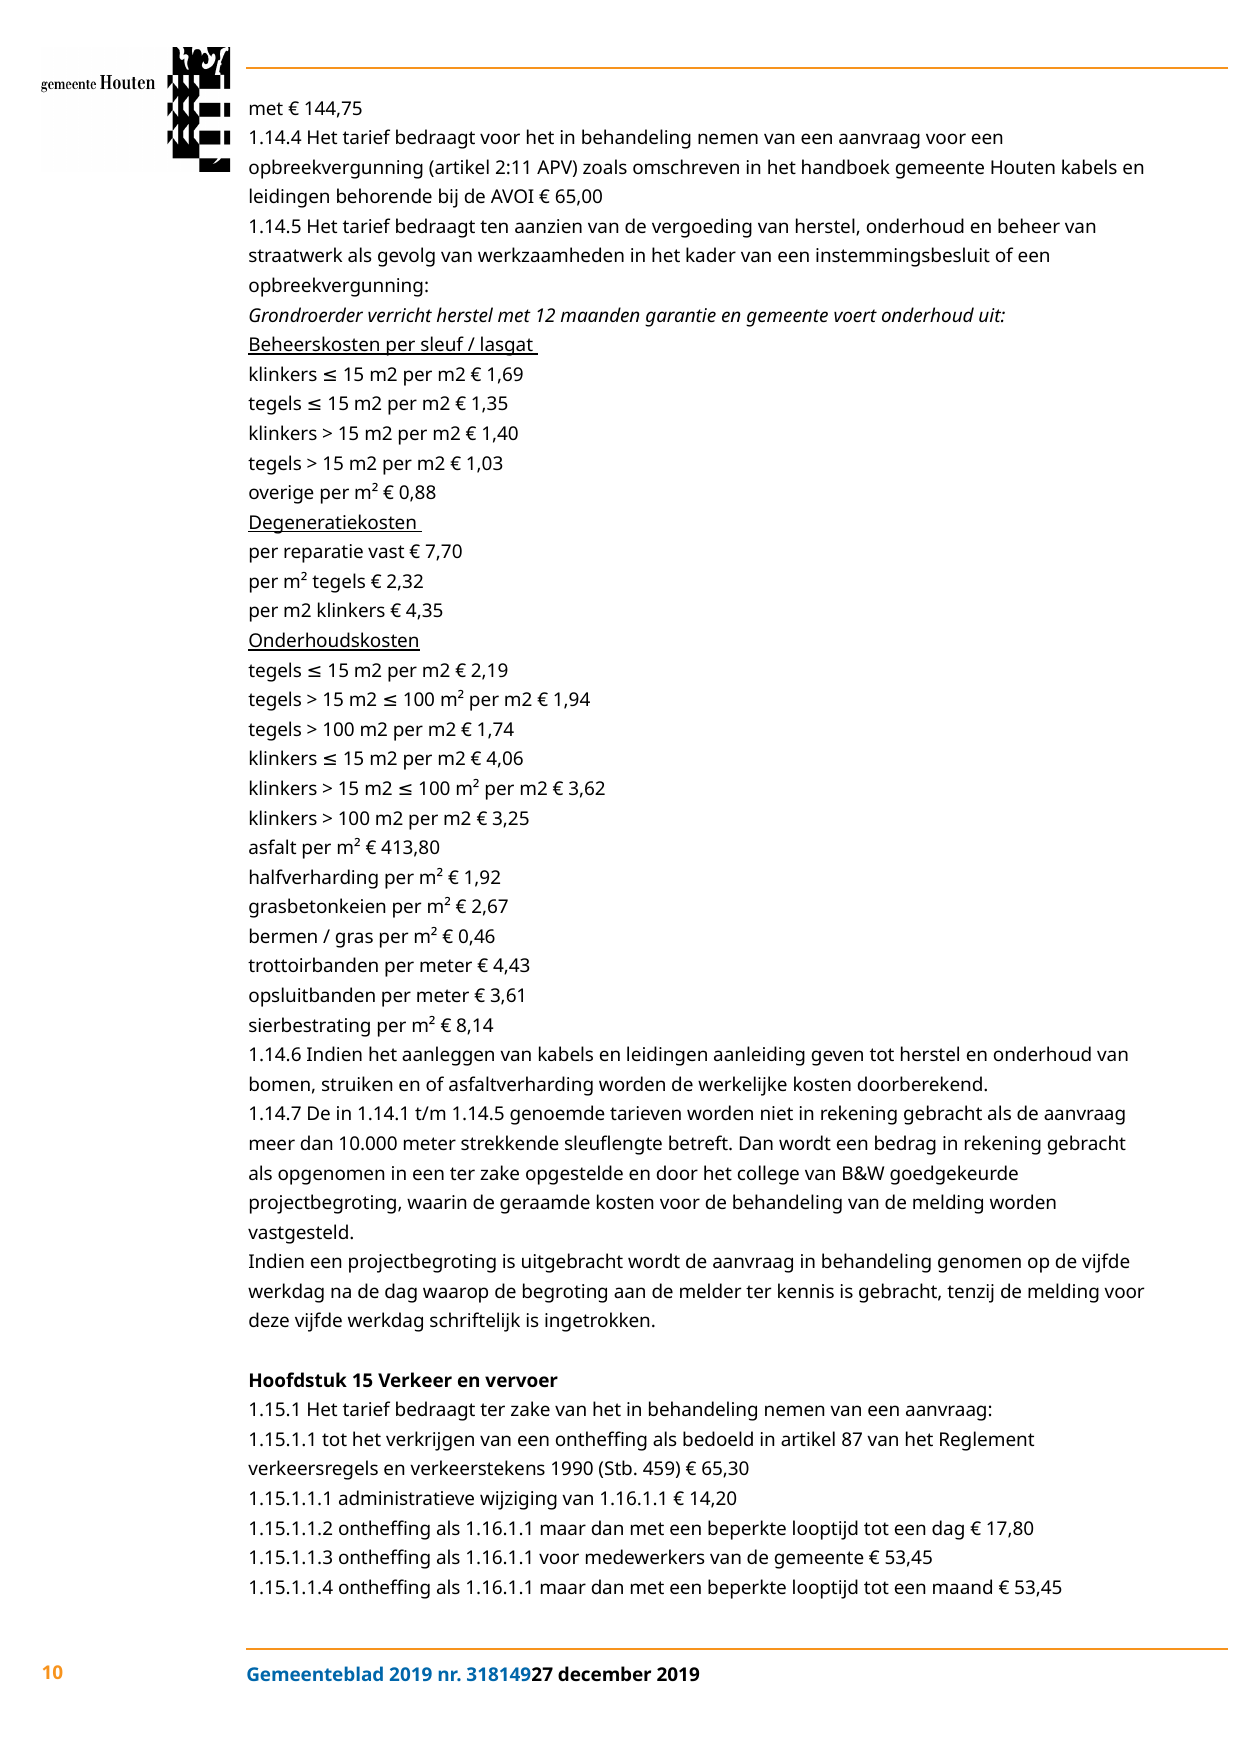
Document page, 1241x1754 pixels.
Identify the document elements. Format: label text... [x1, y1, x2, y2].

text 1.14.4 Het tarief bedraagt voor het in behandeling nemen van een aanvraag voor een opbreekvergunning (artikel 2:11 APV) zoals omschreven in het handboek gemeente Houten kabels en leidingen behorende bij de AVOI € 65,00 [248, 124, 1152, 209]
text Beheerskosten per sleuf / lasgat [248, 331, 1152, 357]
text sierbestrating per m² € 8,14 [248, 1012, 1152, 1038]
text grasbetonkeien per m² € 2,67 [248, 893, 1152, 919]
text Onderhoudskosten [248, 627, 1152, 653]
text 1.15.1.1.4 ontheffing als 1.16.1.1 maar dan met een beperkte looptijd tot een maand € 53,45 [248, 1574, 1152, 1600]
text per reparatie vast € 7,70 [248, 538, 1152, 564]
text 1.15.1.1.2 ontheffing als 1.16.1.1 maar dan met een beperkte looptijd tot een dag € 17,80 [248, 1515, 1152, 1541]
text klinkers > 100 m2 per m2 € 3,25 [248, 805, 1152, 831]
text Indien een projectbegroting is uitgebracht wordt de aanvraag in behandeling genomen op de vijfde werkdag na de dag waarop de begroting aan de melder ter kennis is gebracht, tenzij de melding voor deze vijfde werkdag schriftelijk is ingetrokken. [248, 1248, 1152, 1333]
text tegels ≤ 15 m2 per m2 € 1,35 [248, 391, 1152, 416]
text asfalt per m² € 413,80 [248, 834, 1152, 860]
text bermen / gras per m² € 0,46 [248, 923, 1152, 949]
text 1.15.1.1.3 ontheffing als 1.16.1.1 voor medewerkers van de gemeente € 53,45 [248, 1544, 1152, 1570]
text 1.14.5 Het tarief bedraagt ten aanzien van de vergoeding van herstel, onderhoud en beheer van straatwerk als gevolg van werkzaamheden in het kader van een instemmingsbesluit of een opbreekvergunning: [248, 213, 1152, 298]
text tegels > 100 m2 per m2 € 1,74 [248, 716, 1152, 742]
text tegels > 15 m2 per m2 € 1,03 [248, 450, 1152, 476]
text opsluitbanden per meter € 3,61 [248, 982, 1152, 1008]
text klinkers > 15 m2 ≤ 100 m² per m2 € 3,62 [248, 775, 1152, 801]
text klinkers > 15 m2 per m2 € 1,40 [248, 420, 1152, 446]
text Degeneratiekosten [248, 509, 1152, 535]
text 1.15.1 Het tarief bedraagt ter zake van het in behandeling nemen van een aanvraag: [248, 1396, 1152, 1422]
text Hoofdstuk 15 Verkeer en vervoer [248, 1367, 1152, 1393]
text overige per m² € 0,88 [248, 479, 1152, 505]
text per m2 klinkers € 4,35 [248, 598, 1152, 623]
text tegels ≤ 15 m2 per m2 € 2,19 [248, 657, 1152, 683]
text 1.14.7 De in 1.14.1 t/m 1.14.5 genoemde tarieven worden niet in rekening gebracht als de aanvraag meer dan 10.000 meter strekkende sleuflengte betreft. Dan wordt een bedrag in rekening gebracht als opgenomen in een ter zake opgestelde en door het college van B&W goedgekeurde projectbegroting, waarin de geraamde kosten voor de behandeling van de melding worden vastgesteld. [248, 1101, 1152, 1245]
text met € 144,75 [248, 95, 1152, 121]
text 1.15.1.1.1 administratieve wijziging van 1.16.1.1 € 14,20 [248, 1485, 1152, 1511]
text tegels > 15 m2 ≤ 100 m² per m2 € 1,94 [248, 686, 1152, 712]
text trottoirbanden per meter € 4,43 [248, 953, 1152, 978]
text klinkers ≤ 15 m2 per m2 € 4,06 [248, 746, 1152, 771]
picture [41, 47, 231, 172]
text klinkers ≤ 15 m2 per m2 € 1,69 [248, 361, 1152, 387]
text halfverharding per m² € 1,92 [248, 864, 1152, 890]
text 1.14.6 Indien het aanleggen van kabels en leidingen aanleiding geven tot herstel en onderhoud van bomen, struiken en of asfaltverharding worden de werkelijke kosten doorberekend. [248, 1041, 1152, 1097]
text 1.15.1.1 tot het verkrijgen van een ontheffing als bedoeld in artikel 87 van het Reglement verkeersregels en verkeerstekens 1990 (Stb. 459) € 65,30 [248, 1426, 1152, 1481]
text per m² tegels € 2,32 [248, 568, 1152, 594]
text Grondroerder verricht herstel met 12 maanden garantie en gemeente voert onderhoud uit: [248, 302, 1152, 328]
